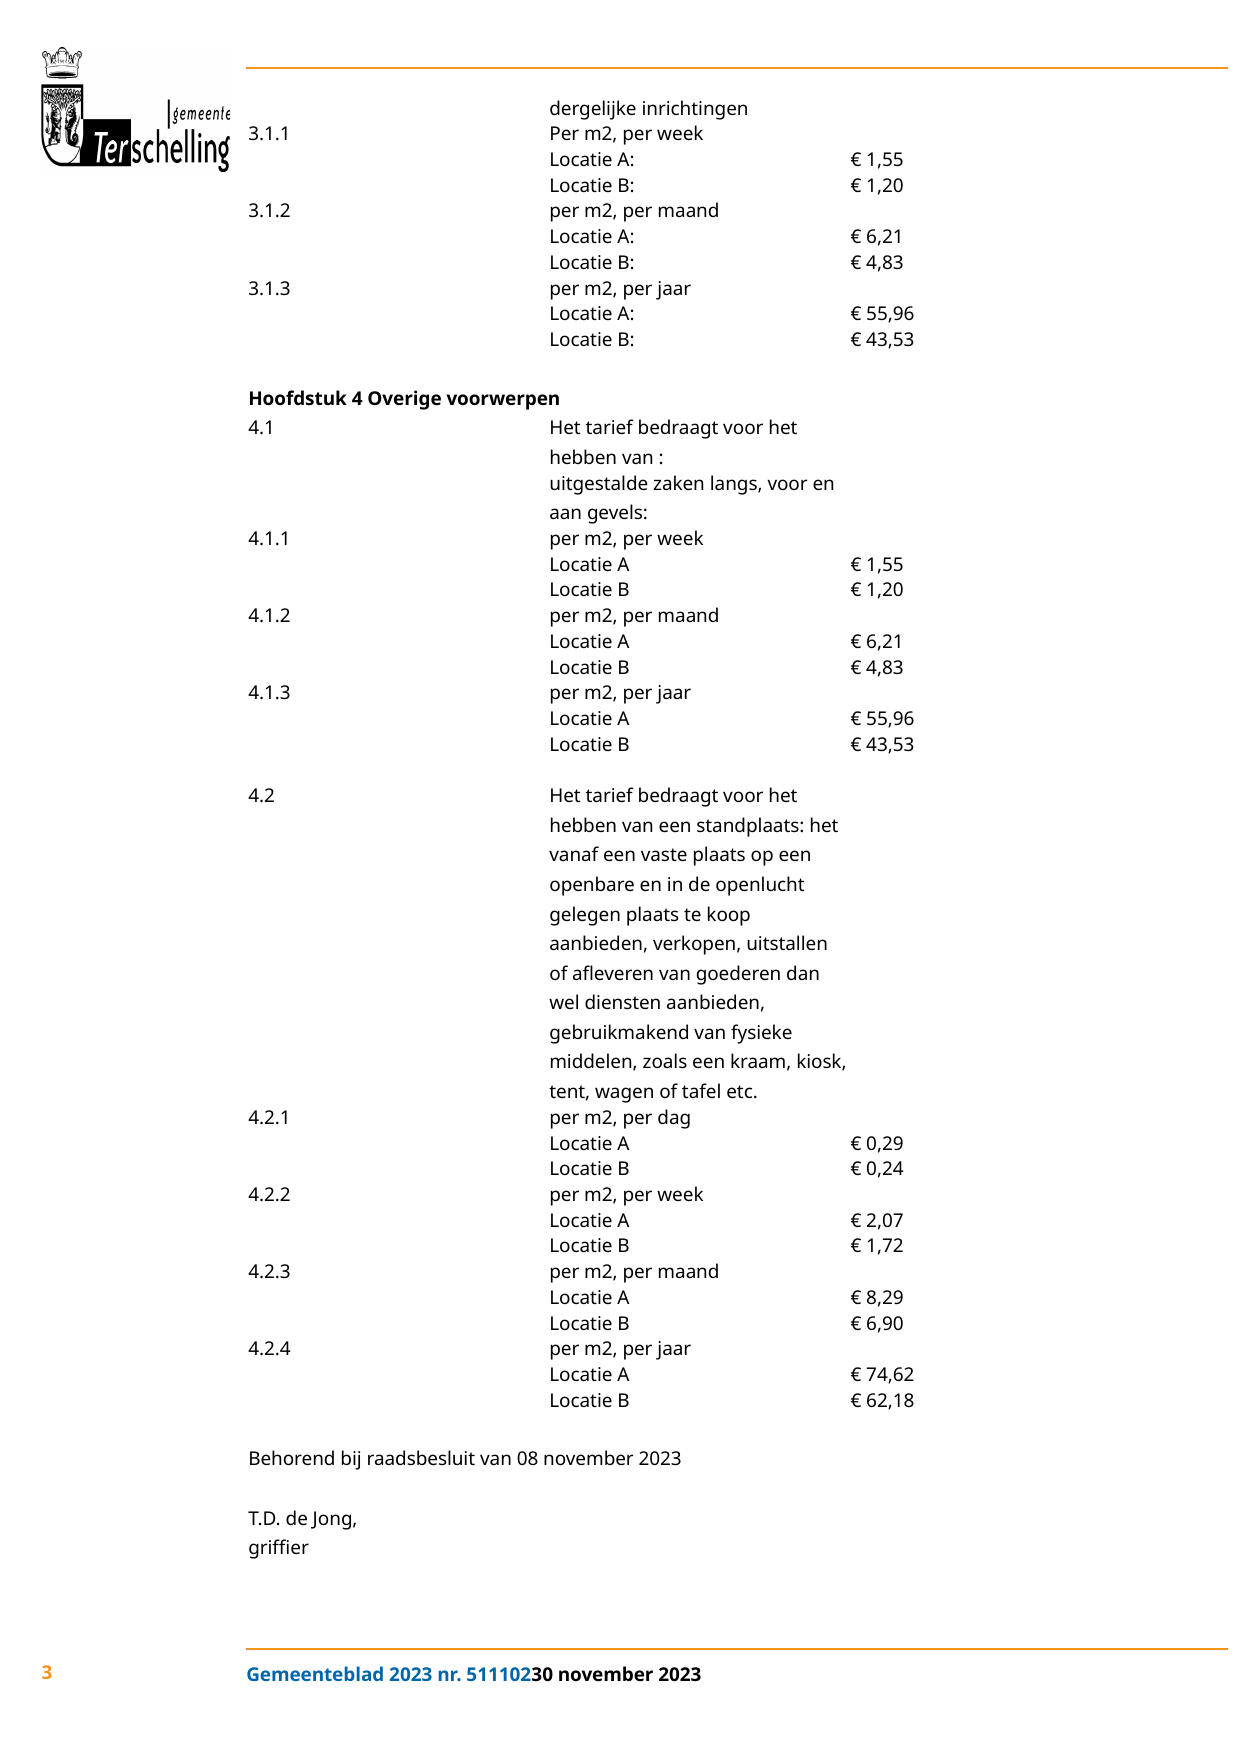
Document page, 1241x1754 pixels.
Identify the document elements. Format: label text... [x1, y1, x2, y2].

table_cell Locatie B [549, 1310, 850, 1336]
text griffier [248, 1534, 1152, 1560]
table_cell Locatie A: [549, 224, 850, 249]
text Behorend bij raadsbesluit van 08 november 2023 [248, 1446, 1152, 1471]
table_cell [850, 121, 1152, 146]
table_cell 3.1.2 [248, 198, 549, 275]
table_cell Locatie A [549, 628, 850, 654]
table_cell Locatie B [549, 1233, 850, 1258]
table_cell [850, 757, 1152, 782]
table_cell per m2, per week [549, 1181, 850, 1207]
table_cell 4.2.2 [248, 1181, 549, 1258]
table_cell per m2, per jaar [549, 275, 850, 301]
table_cell per m2, per maand [549, 603, 850, 628]
table_cell per m2, per jaar [549, 1336, 850, 1361]
table_header [850, 95, 1152, 121]
table_cell [850, 470, 1152, 525]
table_cell € 43,53 [850, 326, 1152, 352]
table_cell 3.1.3 [248, 275, 549, 352]
table_cell Locatie B: [549, 326, 850, 352]
table_cell € 43,53 [850, 731, 1152, 757]
table_cell 4.1.3 [248, 680, 549, 757]
table_cell [248, 757, 549, 782]
table_cell € 0,29 [850, 1130, 1152, 1156]
table_cell € 1,55 [850, 146, 1152, 172]
table_cell Locatie A [549, 551, 850, 577]
table_cell Locatie B [549, 654, 850, 679]
table_cell Locatie B: [549, 172, 850, 198]
table_cell € 55,96 [850, 301, 1152, 326]
table_cell [850, 525, 1152, 551]
table_cell [850, 1104, 1152, 1130]
table_cell Locatie A: [549, 301, 850, 326]
table_cell [850, 1336, 1152, 1361]
table_cell per m2, per maand [549, 1259, 850, 1284]
table_cell 4.2.3 [248, 1259, 549, 1336]
table_cell Locatie A: [549, 146, 850, 172]
table_cell € 0,24 [850, 1156, 1152, 1181]
text T.D. de Jong, [248, 1505, 1152, 1531]
table_cell € 1,72 [850, 1233, 1152, 1258]
table_cell € 1,55 [850, 551, 1152, 577]
table_cell Locatie A [549, 1361, 850, 1387]
table_cell Locatie A [549, 705, 850, 731]
table_cell [850, 1259, 1152, 1284]
table_cell € 1,20 [850, 172, 1152, 198]
table_cell 4.1.1 [248, 525, 549, 602]
table_cell [248, 470, 549, 525]
table_cell Het tarief bedraagt voor het hebben van een standplaats: het vanaf een vaste plaats op een openbare en in de openlucht gelegen plaats te koop aanbieden, verkopen, uitstallen of afleveren van goederen dan wel diensten aanbieden, gebruikmakend van fysieke middelen, zoals een kraam, kiosk, tent, wagen of tafel etc. [549, 783, 850, 1104]
table_cell € 6,90 [850, 1310, 1152, 1336]
table_header [850, 415, 1152, 470]
table_cell Locatie B [549, 731, 850, 757]
table_cell € 62,18 [850, 1387, 1152, 1413]
table_cell € 1,20 [850, 577, 1152, 602]
table_cell per m2, per jaar [549, 680, 850, 705]
table_header dergelijke inrichtingen [549, 95, 850, 121]
table_cell Locatie B [549, 1156, 850, 1181]
table_cell € 4,83 [850, 249, 1152, 275]
table_cell per m2, per dag [549, 1104, 850, 1130]
table_cell uitgestalde zaken langs, voor en aan gevels: [549, 470, 850, 525]
table_cell [850, 603, 1152, 628]
table_cell per m2, per week [549, 525, 850, 551]
table_cell Locatie A [549, 1207, 850, 1233]
table_cell [850, 783, 1152, 1104]
table_cell € 2,07 [850, 1207, 1152, 1233]
table_cell € 4,83 [850, 654, 1152, 679]
table_header Het tarief bedraagt voor het hebben van : [549, 415, 850, 470]
table_cell [850, 680, 1152, 705]
table_cell 3.1.1 [248, 121, 549, 198]
table_cell per m2, per maand [549, 198, 850, 223]
table_cell [850, 198, 1152, 223]
table_cell 4.2.4 [248, 1336, 549, 1413]
table_cell 4.2.1 [248, 1104, 549, 1181]
table_cell € 6,21 [850, 224, 1152, 249]
table_cell Locatie B: [549, 249, 850, 275]
table_cell 4.2 [248, 783, 549, 1104]
table_cell [850, 275, 1152, 301]
table_header [248, 95, 549, 121]
table_cell Locatie A [549, 1130, 850, 1156]
table_cell Locatie B [549, 577, 850, 602]
table_cell Per m2, per week [549, 121, 850, 146]
table_cell € 8,29 [850, 1284, 1152, 1310]
table_cell € 55,96 [850, 705, 1152, 731]
table_cell Locatie B [549, 1387, 850, 1413]
table_cell € 6,21 [850, 628, 1152, 654]
table_cell [549, 757, 850, 782]
table_cell [850, 1181, 1152, 1207]
table_cell 4.1.2 [248, 603, 549, 679]
table_cell Locatie A [549, 1284, 850, 1310]
picture [41, 47, 231, 172]
table_header 4.1 [248, 415, 549, 470]
text Hoofdstuk 4 Overige voorwerpen [248, 385, 1152, 411]
table_cell € 74,62 [850, 1361, 1152, 1387]
